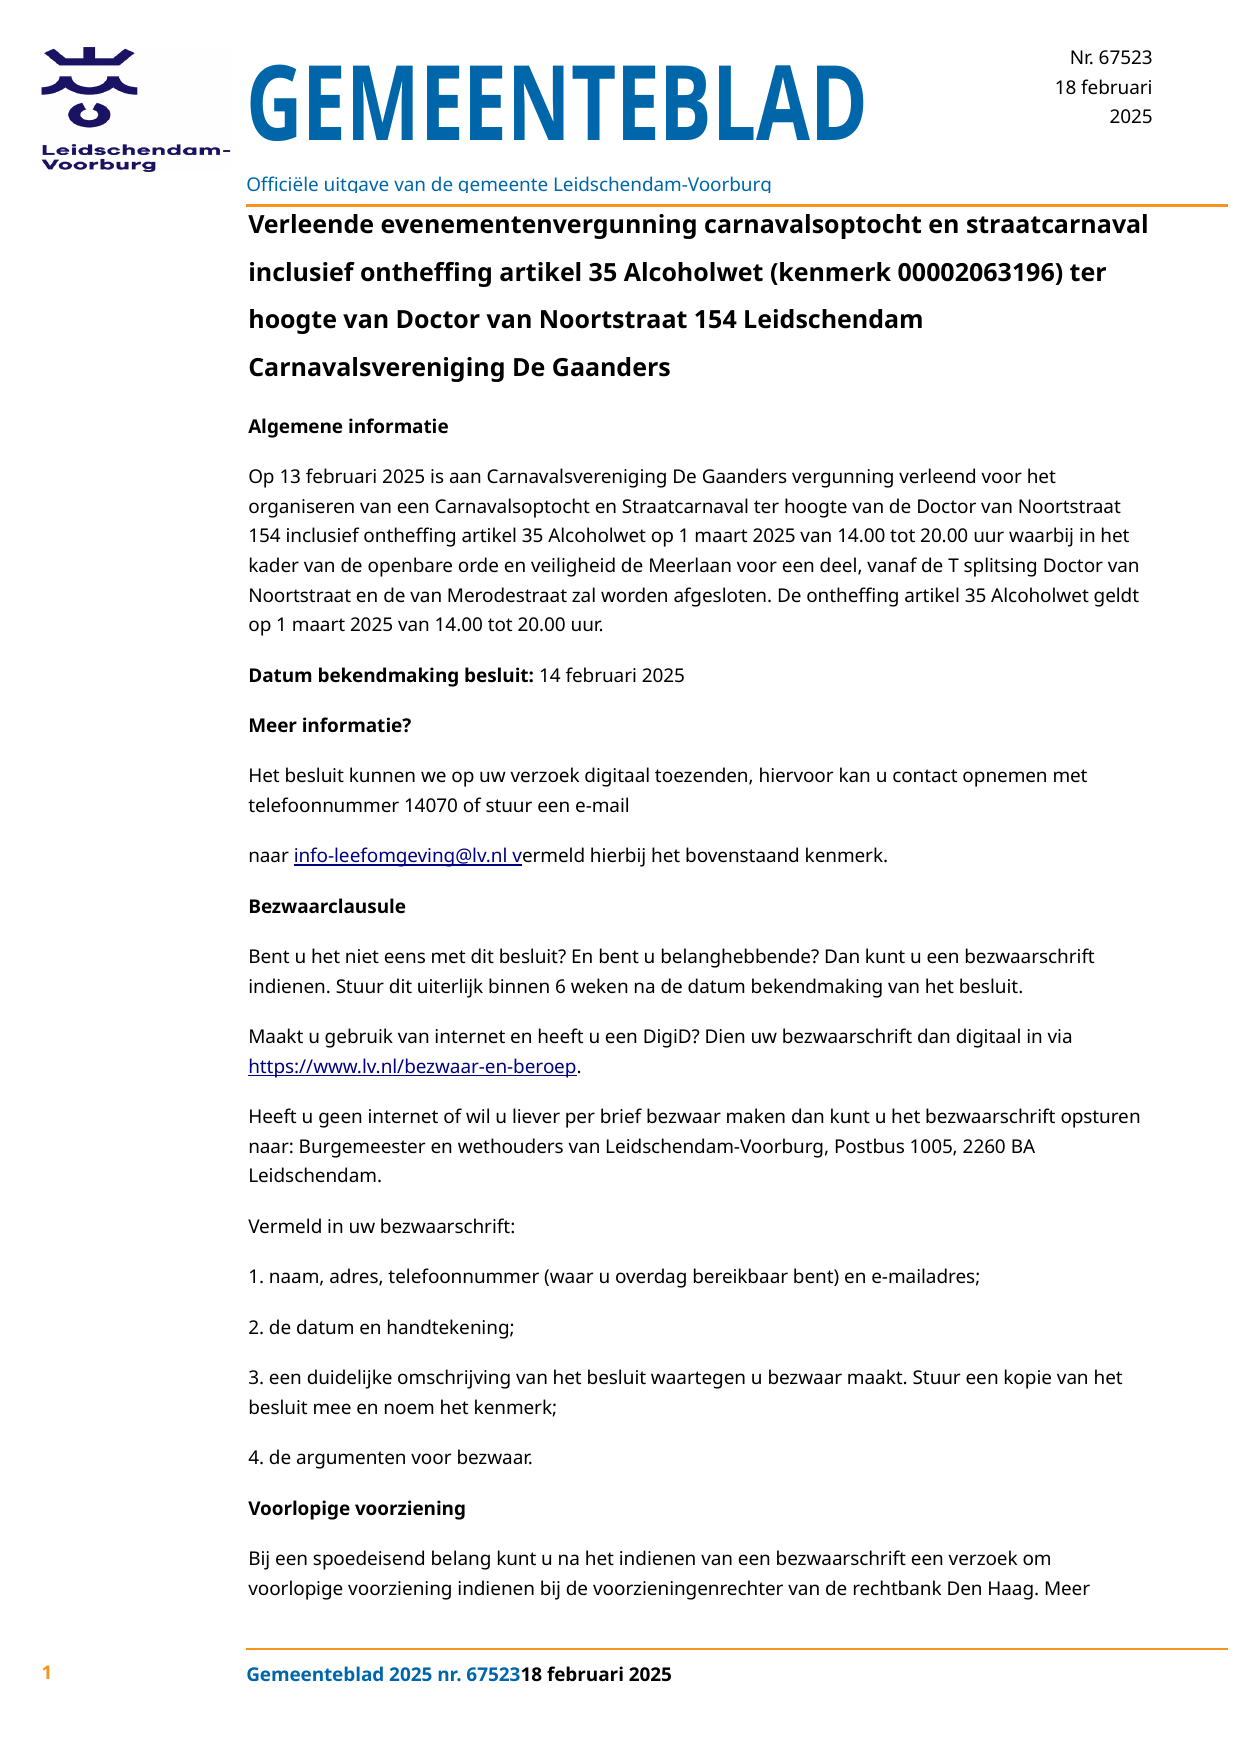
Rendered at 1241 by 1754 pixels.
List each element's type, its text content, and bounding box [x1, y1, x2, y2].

text Voorlopige voorziening [248, 1495, 1152, 1521]
text Maakt u gebruik van internet en heeft u een DigiD? Dien uw bezwaarschrift dan digitaal in via https://www.lv.nl/bezwaar-en-beroep. [248, 1023, 1152, 1079]
text naar info-leefomgeving@lv.nl vermeld hierbij het bovenstaand kenmerk. [248, 843, 1152, 868]
text 1. naam, adres, telefoonnummer (waar u overdag bereikbaar bent) en e-mailadres; [248, 1263, 1152, 1289]
picture [41, 47, 231, 172]
text Verleende evenementenvergunning carnavalsoptocht en straatcarnaval inclusief ontheffing artikel 35 Alcoholwet (kenmerk 00002063196) ter hoogte van Doctor van Noortstraat 154 Leidschendam Carnavalsvereniging De Gaanders [248, 207, 1152, 384]
text Bent u het niet eens met dit besluit? En bent u belanghebbende? Dan kunt u een bezwaarschrift indienen. Stuur dit uiterlijk binnen 6 weken na de datum bekendmaking van het besluit. [248, 943, 1152, 999]
text Meer informatie? [248, 712, 1152, 738]
text 3. een duidelijke omschrijving van het besluit waartegen u bezwaar maakt. Stuur een kopie van het besluit mee en noem het kenmerk; [248, 1364, 1152, 1420]
text 2. de datum en handtekening; [248, 1314, 1152, 1340]
text Heeft u geen internet of wil u liever per brief bezwaar maken dan kunt u het bezwaarschrift opsturen naar: Burgemeester en wethouders van Leidschendam-Voorburg, Postbus 1005, 2260 BA Leidschendam. [248, 1103, 1152, 1188]
text 4. de argumenten voor bezwaar. [248, 1444, 1152, 1470]
text Vermeld in uw bezwaarschrift: [248, 1213, 1152, 1239]
text Bij een spoedeisend belang kunt u na het indienen van een bezwaarschrift een verzoek om voorlopige voorziening indienen bij de voorzieningenrechter van de rechtbank Den Haag. Meer [248, 1545, 1152, 1601]
text Bezwaarclausule [248, 893, 1152, 919]
text Het besluit kunnen we op uw verzoek digitaal toezenden, hiervoor kan u contact opnemen met telefoonnummer 14070 of stuur een e-mail [248, 763, 1152, 818]
text Algemene informatie [248, 413, 1152, 439]
text Op 13 februari 2025 is aan Carnavalsvereniging De Gaanders vergunning verleend voor het organiseren van een Carnavalsoptocht en Straatcarnaval ter hoogte van de Doctor van Noortstraat 154 inclusief ontheffing artikel 35 Alcoholwet op 1 maart 2025 van 14.00 tot 20.00 uur waarbij in het kader van de openbare orde en veiligheid de Meerlaan voor een deel, vanaf de T splitsing Doctor van Noortstraat en de van Merodestraat zal worden afgesloten. De ontheffing artikel 35 Alcoholwet geldt op 1 maart 2025 van 14.00 tot 20.00 uur. [248, 463, 1152, 637]
text Datum bekendmaking besluit: 14 februari 2025 [248, 662, 1152, 688]
